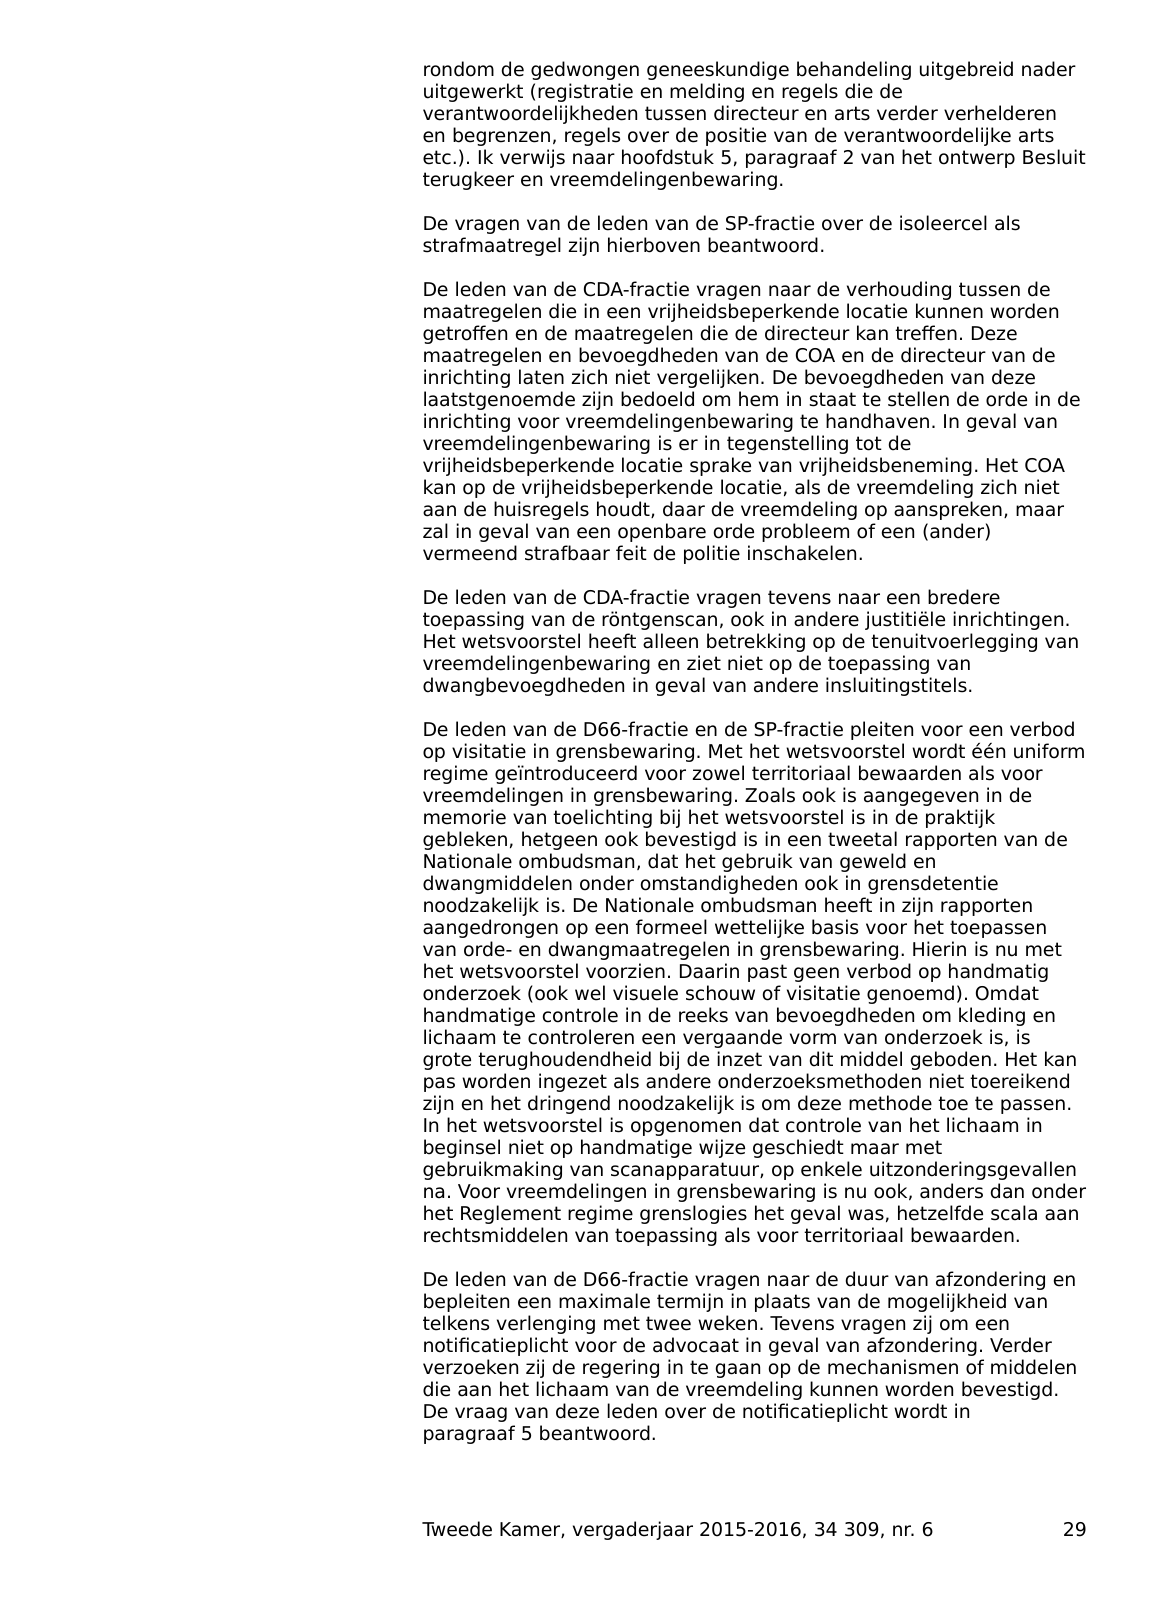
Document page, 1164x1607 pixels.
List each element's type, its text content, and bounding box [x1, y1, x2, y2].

text De vragen van de leden van de SP-fractie over de isoleercel als strafmaatregel zijn hierboven beantwoord. [422, 213, 1087, 257]
text De leden van de CDA-fractie vragen tevens naar een bredere toepassing van de röntgenscan, ook in andere justitiële inrichtingen. Het wetsvoorstel heeft alleen betrekking op de tenuitvoerlegging van vreemdelingenbewaring en ziet niet op de toepassing van dwangbevoegdheden in geval van andere insluitingstitels. [422, 587, 1087, 697]
text De leden van de CDA-fractie vragen naar de verhouding tussen de maatregelen die in een vrijheidsbeperkende locatie kunnen worden getroffen en de maatregelen die de directeur kan treffen. Deze maatregelen en bevoegdheden van de COA en de directeur van de inrichting laten zich niet vergelijken. De bevoegdheden van deze laatstgenoemde zijn bedoeld om hem in staat te stellen de orde in de inrichting voor vreemdelingenbewaring te handhaven. In geval van vreemdelingenbewaring is er in tegenstelling tot de vrijheidsbeperkende locatie sprake van vrijheidsbeneming. Het COA kan op de vrijheidsbeperkende locatie, als de vreemdeling zich niet aan de huisregels houdt, daar de vreemdeling op aanspreken, maar zal in geval van een openbare orde probleem of een (ander) vermeend strafbaar feit de politie inschakelen. [422, 279, 1087, 565]
text De leden van de D66-fractie vragen naar de duur van afzondering en bepleiten een maximale termijn in plaats van de mogelijkheid van telkens verlenging met twee weken. Tevens vragen zij om een notificatieplicht voor de advocaat in geval van afzondering. Verder verzoeken zij de regering in te gaan op de mechanismen of middelen die aan het lichaam van de vreemdeling kunnen worden bevestigd. De vraag van deze leden over de notificatieplicht wordt in paragraaf 5 beantwoord. [422, 1269, 1087, 1445]
text De leden van de D66-fractie en de SP-fractie pleiten voor een verbod op visitatie in grensbewaring. Met het wetsvoorstel wordt één uniform regime geïntroduceerd voor zowel territoriaal bewaarden als voor vreemdelingen in grensbewaring. Zoals ook is aangegeven in de memorie van toelichting bij het wetsvoorstel is in de praktijk gebleken, hetgeen ook bevestigd is in een tweetal rapporten van de Nationale ombudsman, dat het gebruik van geweld en dwangmiddelen onder omstandigheden ook in grensdetentie noodzakelijk is. De Nationale ombudsman heeft in zijn rapporten aangedrongen op een formeel wettelijke basis voor het toepassen van orde- en dwangmaatregelen in grensbewaring. Hierin is nu met het wetsvoorstel voorzien. Daarin past geen verbod op handmatig onderzoek (ook wel visuele schouw of visitatie genoemd). Omdat handmatige controle in de reeks van bevoegdheden om kleding en lichaam te controleren een vergaande vorm van onderzoek is, is grote terughoudendheid bij de inzet van dit middel geboden. Het kan pas worden ingezet als andere onderzoeksmethoden niet toereikend zijn en het dringend noodzakelijk is om deze methode toe te passen. In het wetsvoorstel is opgenomen dat controle van het lichaam in beginsel niet op handmatige wijze geschiedt maar met gebruikmaking van scanapparatuur, op enkele uitzonderingsgevallen na. Voor vreemdelingen in grensbewaring is nu ook, anders dan onder het Reglement regime grenslogies het geval was, hetzelfde scala aan rechtsmiddelen van toepassing als voor territoriaal bewaarden. [422, 719, 1087, 1247]
text rondom de gedwongen geneeskundige behandeling uitgebreid nader uitgewerkt (registratie en melding en regels die de verantwoordelijkheden tussen directeur en arts verder verhelderen en begrenzen, regels over de positie van de verantwoordelijke arts etc.). Ik verwijs naar hoofdstuk 5, paragraaf 2 van het ontwerp Besluit terugkeer en vreemdelingenbewaring. [422, 59, 1087, 191]
